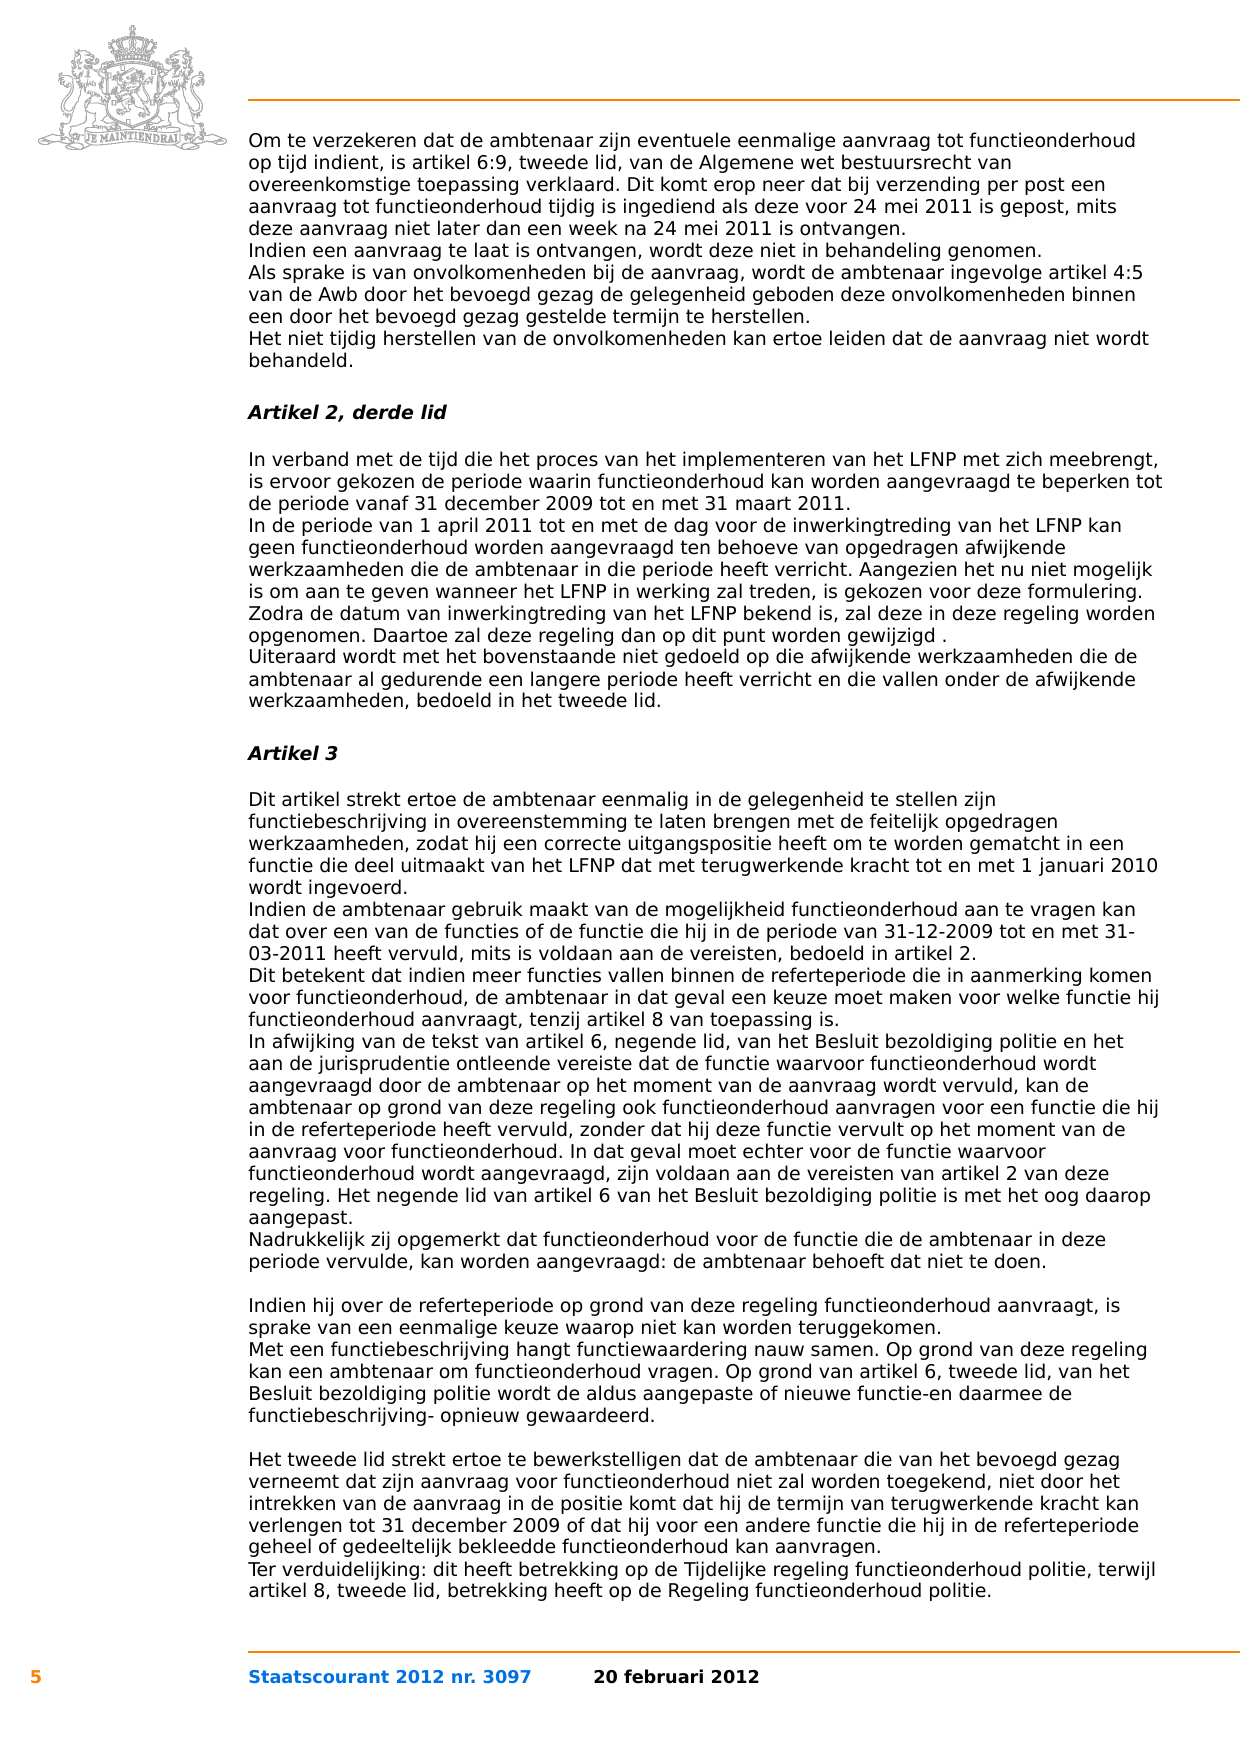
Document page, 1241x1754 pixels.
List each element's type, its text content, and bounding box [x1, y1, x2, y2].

subtitle Artikel 3 [248, 742, 1163, 764]
text Met een functiebeschrijving hangt functiewaardering nauw samen. Op grond van deze regeling kan een ambtenaar om functieonderhoud vragen. Op grond van artikel 6, tweede lid, van het Besluit bezoldiging politie wordt de aldus aangepaste of nieuwe functie-en daarmee de functiebeschrijving- opnieuw gewaardeerd. [248, 1339, 1163, 1427]
text Dit artikel strekt ertoe de ambtenaar eenmalig in de gelegenheid te stellen zijn functiebeschrijving in overeenstemming te laten brengen met de feitelijk opgedragen werkzaamheden, zodat hij een correcte uitgangspositie heeft om te worden gematcht in een functie die deel uitmaakt van het LFNP dat met terugwerkende kracht tot en met 1 januari 2010 wordt ingevoerd. [248, 789, 1163, 899]
text Als sprake is van onvolkomenheden bij de aanvraag, wordt de ambtenaar ingevolge artikel 4:5 van de Awb door het bevoegd gezag de gelegenheid geboden deze onvolkomenheden binnen een door het bevoegd gezag gestelde termijn te herstellen. [248, 262, 1163, 328]
text In verband met de tijd die het proces van het implementeren van het LFNP met zich meebrengt, is ervoor gekozen de periode waarin functieonderhoud kan worden aangevraagd te beperken tot de periode vanaf 31 december 2009 tot en met 31 maart 2011. [248, 449, 1163, 514]
text Ter verduidelijking: dit heeft betrekking op de Tijdelijke regeling functieonderhoud politie, terwijl artikel 8, tweede lid, betrekking heeft op de Regeling functieonderhoud politie. [248, 1558, 1163, 1602]
text Uiteraard wordt met het bovenstaande niet gedoeld op die afwijkende werkzaamheden die de ambtenaar al gedurende een langere periode heeft verricht en die vallen onder de afwijkende werkzaamheden, bedoeld in het tweede lid. [248, 646, 1163, 712]
text Indien een aanvraag te laat is ontvangen, wordt deze niet in behandeling genomen. [248, 240, 1163, 262]
text In de periode van 1 april 2011 tot en met de dag voor de inwerkingtreding van het LFNP kan geen functieonderhoud worden aangevraagd ten behoeve van opgedragen afwijkende werkzaamheden die de ambtenaar in die periode heeft verricht. Aangezien het nu niet mogelijk is om aan te geven wanneer het LFNP in werking zal treden, is gekozen voor deze formulering. Zodra de datum van inwerkingtreding van het LFNP bekend is, zal deze in deze regeling worden opgenomen. Daartoe zal deze regeling dan op dit punt worden gewijzigd . [248, 514, 1163, 646]
text Indien de ambtenaar gebruik maakt van de mogelijkheid functieonderhoud aan te vragen kan dat over een van de functies of de functie die hij in de periode van 31-12-2009 tot en met 31-03-2011 heeft vervuld, mits is voldaan aan de vereisten, bedoeld in artikel 2. [248, 899, 1163, 965]
text Het niet tijdig herstellen van de onvolkomenheden kan ertoe leiden dat de aanvraag niet wordt behandeld. [248, 328, 1163, 372]
text Nadrukkelijk zij opgemerkt dat functieonderhoud voor de functie die de ambtenaar in deze periode vervulde, kan worden aangevraagd: de ambtenaar behoeft dat niet te doen. [248, 1229, 1163, 1273]
text Om te verzekeren dat de ambtenaar zijn eventuele eenmalige aanvraag tot functieonderhoud op tijd indient, is artikel 6:9, tweede lid, van de Algemene wet bestuursrecht van overeenkomstige toepassing verklaard. Dit komt erop neer dat bij verzending per post een aanvraag tot functieonderhoud tijdig is ingediend als deze voor 24 mei 2011 is gepost, mits deze aanvraag niet later dan een week na 24 mei 2011 is ontvangen. [248, 130, 1163, 240]
text In afwijking van de tekst van artikel 6, negende lid, van het Besluit bezoldiging politie en het aan de jurisprudentie ontleende vereiste dat de functie waarvoor functieonderhoud wordt aangevraagd door de ambtenaar op het moment van de aanvraag wordt vervuld, kan de ambtenaar op grond van deze regeling ook functieonderhoud aanvragen voor een functie die hij in de referteperiode heeft vervuld, zonder dat hij deze functie vervult op het moment van de aanvraag voor functieonderhoud. In dat geval moet echter voor de functie waarvoor functieonderhoud wordt aangevraagd, zijn voldaan aan de vereisten van artikel 2 van deze regeling. Het negende lid van artikel 6 van het Besluit bezoldiging politie is met het oog daarop aangepast. [248, 1031, 1163, 1229]
text Het tweede lid strekt ertoe te bewerkstelligen dat de ambtenaar die van het bevoegd gezag verneemt dat zijn aanvraag voor functieonderhoud niet zal worden toegekend, niet door het intrekken van de aanvraag in de positie komt dat hij de termijn van terugwerkende kracht kan verlengen tot 31 december 2009 of dat hij voor een andere functie die hij in de referteperiode geheel of gedeeltelijk bekleedde functieonderhoud kan aanvragen. [248, 1448, 1163, 1558]
subtitle Artikel 2, derde lid [248, 402, 1163, 424]
text Dit betekent dat indien meer functies vallen binnen de referteperiode die in aanmerking komen voor functieonderhoud, de ambtenaar in dat geval een keuze moet maken voor welke functie hij functieonderhoud aanvraagt, tenzij artikel 8 van toepassing is. [248, 965, 1163, 1031]
picture [38, 25, 227, 150]
text Indien hij over de referteperiode op grond van deze regeling functieonderhoud aanvraagt, is sprake van een eenmalige keuze waarop niet kan worden teruggekomen. [248, 1295, 1163, 1339]
